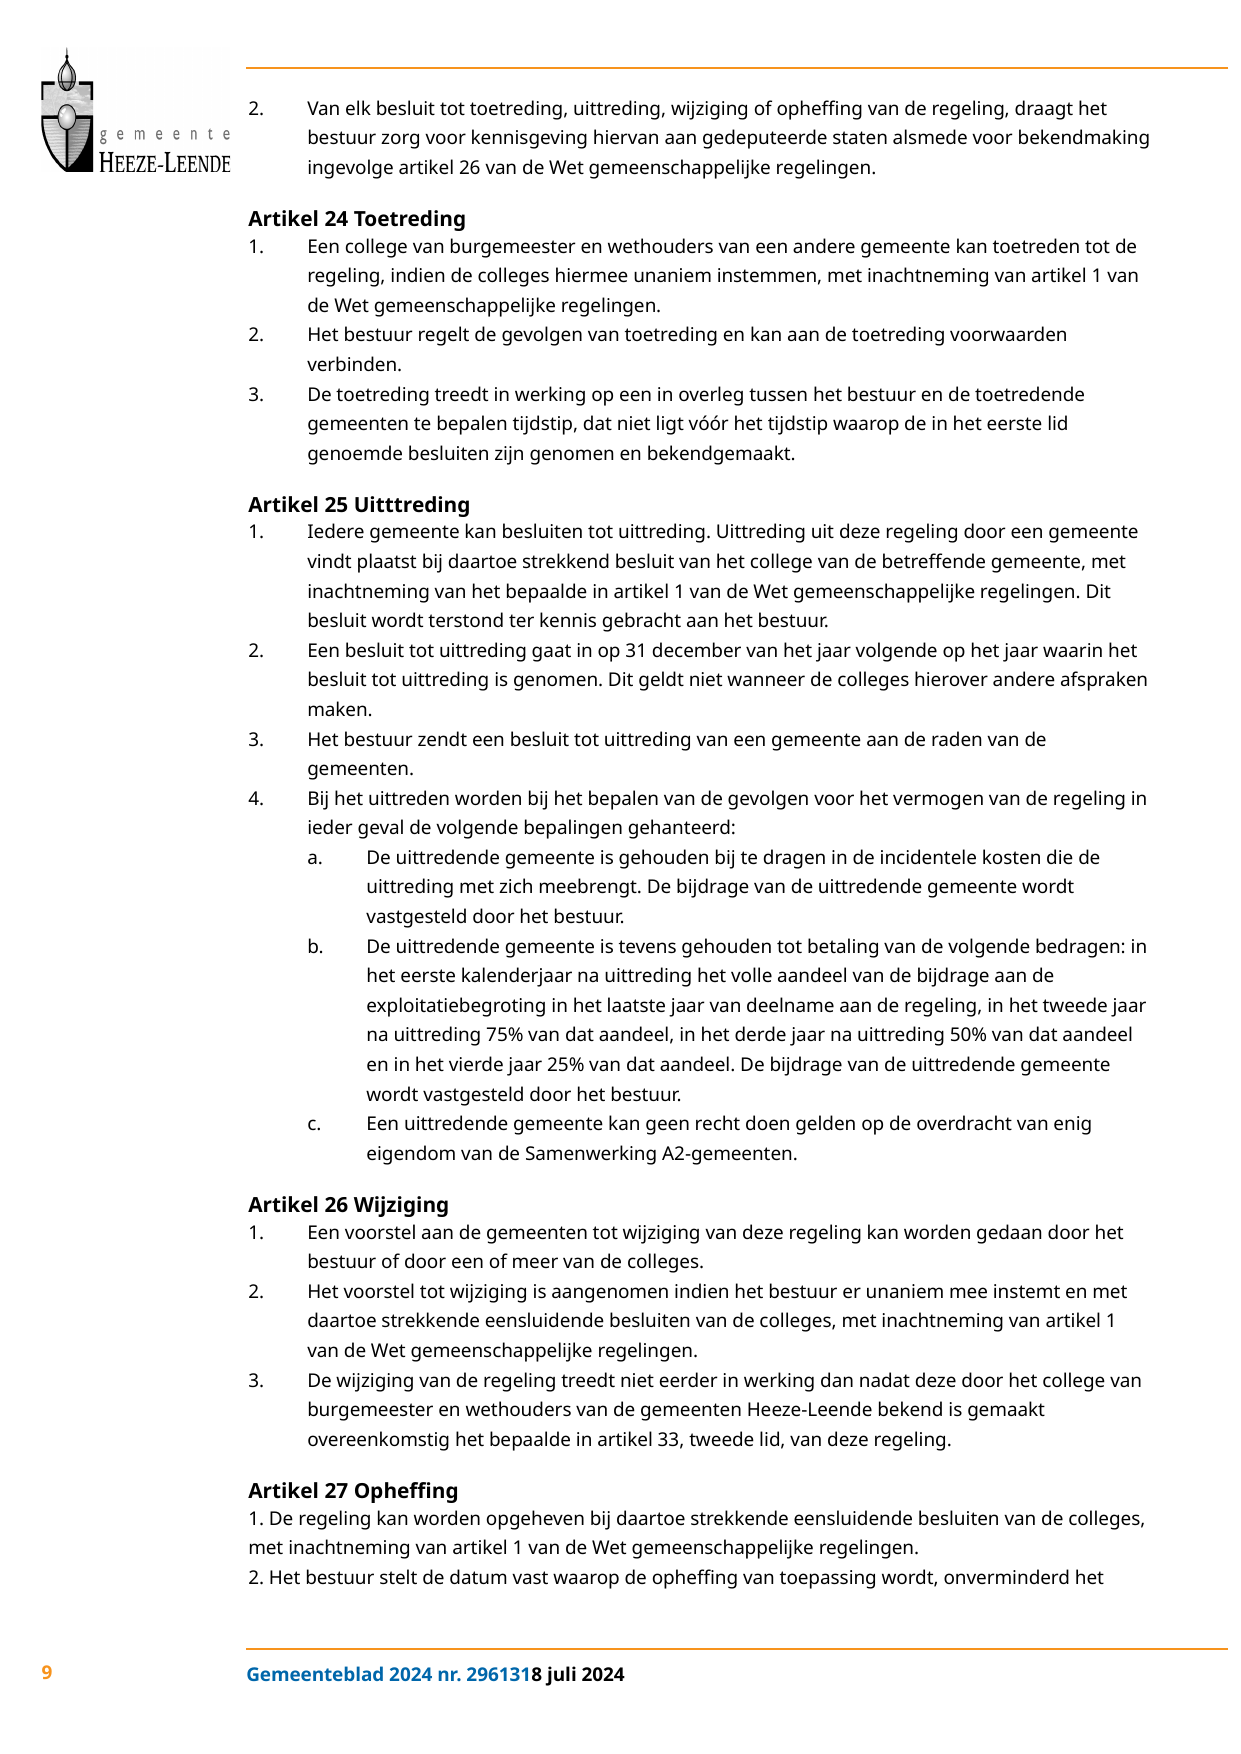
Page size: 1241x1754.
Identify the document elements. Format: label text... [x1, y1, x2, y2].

text 1. De regeling kan worden opgeheven bij daartoe strekkende eensluidende besluiten van de colleges, met inachtneming van artikel 1 van de Wet gemeenschappelijke regelingen. [248, 1505, 1152, 1560]
list De uittredende gemeente is tevens gehouden tot betaling van de volgende bedragen: in het eerste kalenderjaar na uittreding het volle aandeel van de bijdrage aan de exploitatiebegroting in het laatste jaar van deelname aan de regeling, in het tweede jaar na uittreding 75% van dat aandeel, in het derde jaar na uittreding 50% van dat aandeel en in het vierde jaar 25% van dat aandeel. De bijdrage van de uittredende gemeente wordt vastgesteld door het bestuur. [307, 933, 1152, 1107]
list Een college van burgemeester en wethouders van een andere gemeente kan toetreden tot de regeling, indien de colleges hiermee unaniem instemmen, met inachtneming van artikel 1 van de Wet gemeenschappelijke regelingen. [248, 233, 1152, 318]
list Een besluit tot uittreding gaat in op 31 december van het jaar volgende op het jaar waarin het besluit tot uittreding is genomen. Dit geldt niet wanneer de colleges hierover andere afspraken maken. [248, 637, 1152, 722]
text Artikel 26 Wijziging [248, 1190, 1152, 1219]
list Een voorstel aan de gemeenten tot wijziging van deze regeling kan worden gedaan door het bestuur of door een of meer van de colleges. [248, 1219, 1152, 1274]
list Iedere gemeente kan besluiten tot uittreding. Uittreding uit deze regeling door een gemeente vindt plaatst bij daartoe strekkend besluit van het college van de betreffende gemeente, met inachtneming van het bepaalde in artikel 1 van de Wet gemeenschappelijke regelingen. Dit besluit wordt terstond ter kennis gebracht aan het bestuur. [248, 519, 1152, 633]
picture [41, 47, 231, 172]
text 2. Het bestuur stelt de datum vast waarop de opheffing van toepassing wordt, onverminderd het [248, 1564, 1152, 1590]
list Het bestuur regelt de gevolgen van toetreding en kan aan de toetreding voorwaarden verbinden. [248, 322, 1152, 377]
list De wijziging van de regeling treedt niet eerder in werking dan nadat deze door het college van burgemeester en wethouders van de gemeenten Heeze-Leende bekend is gemaakt overeenkomstig het bepaalde in artikel 33, tweede lid, van deze regeling. [248, 1367, 1152, 1452]
list Van elk besluit tot toetreding, uittreding, wijziging of opheffing van de regeling, draagt het bestuur zorg voor kennisgeving hiervan aan gedeputeerde staten alsmede voor bekendmaking ingevolge artikel 26 van de Wet gemeenschappelijke regelingen. [248, 95, 1152, 180]
list Een uittredende gemeente kan geen recht doen gelden op de overdracht van enig eigendom van de Samenwerking A2-gemeenten. [307, 1110, 1152, 1166]
list De uittredende gemeente is gehouden bij te dragen in de incidentele kosten die de uittreding met zich meebrengt. De bijdrage van de uittredende gemeente wordt vastgesteld door het bestuur. [307, 844, 1152, 929]
list Het bestuur zendt een besluit tot uittreding van een gemeente aan de raden van de gemeenten. [248, 726, 1152, 781]
text Artikel 25 Uitttreding [248, 490, 1152, 519]
text Artikel 24 Toetreding [248, 204, 1152, 233]
list Het voorstel tot wijziging is aangenomen indien het bestuur er unaniem mee instemt en met daartoe strekkende eensluidende besluiten van de colleges, met inachtneming van artikel 1 van de Wet gemeenschappelijke regelingen. [248, 1278, 1152, 1363]
text Artikel 27 Opheffing [248, 1476, 1152, 1505]
list De toetreding treedt in werking op een in overleg tussen het bestuur en de toetredende gemeenten te bepalen tijdstip, dat niet ligt vóór het tijdstip waarop de in het eerste lid genoemde besluiten zijn genomen en bekendgemaakt. [248, 381, 1152, 466]
list Bij het uittreden worden bij het bepalen van de gevolgen voor het vermogen van de regeling in ieder geval de volgende bepalingen gehanteerd: [248, 785, 1152, 840]
